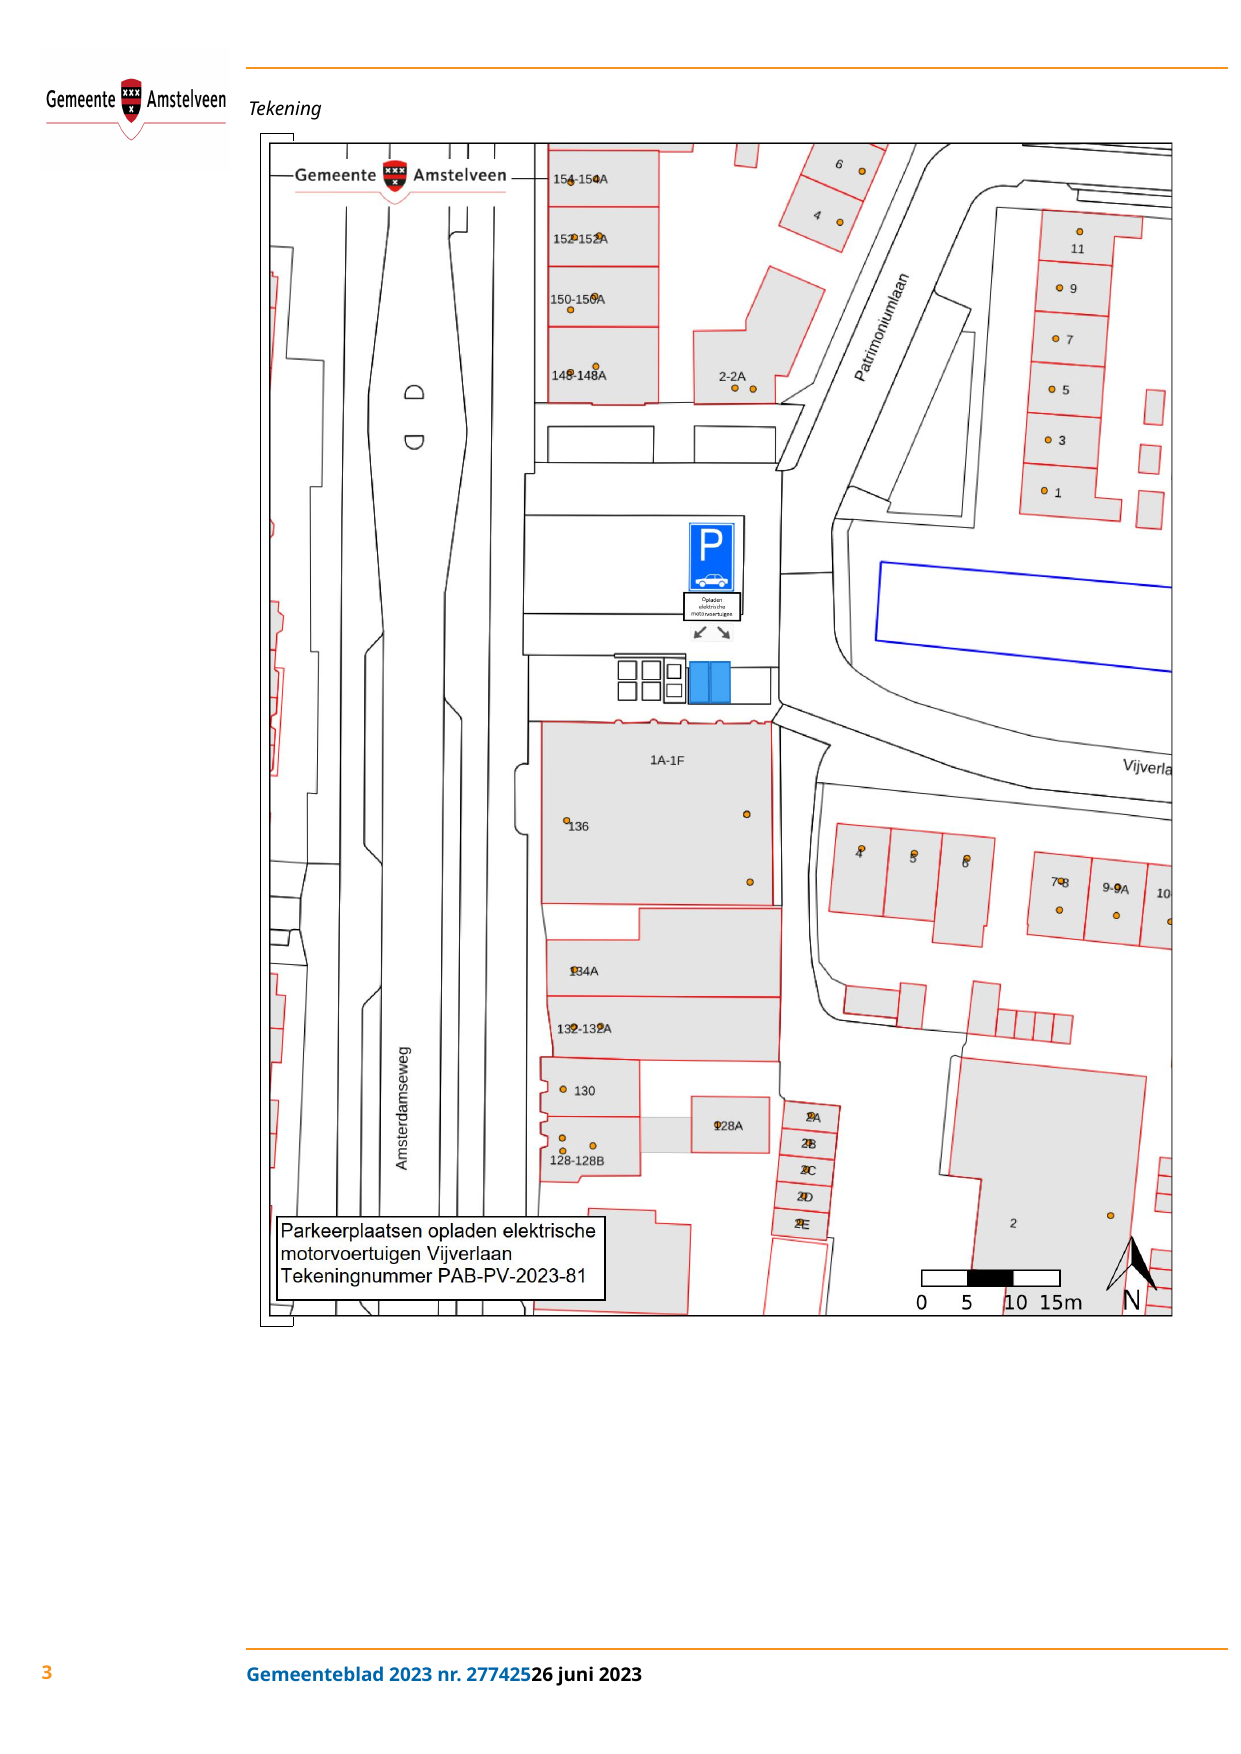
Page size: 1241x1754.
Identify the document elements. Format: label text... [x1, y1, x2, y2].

text Tekening [248, 95, 1152, 121]
picture [268, 141, 1173, 1317]
picture [41, 47, 231, 172]
